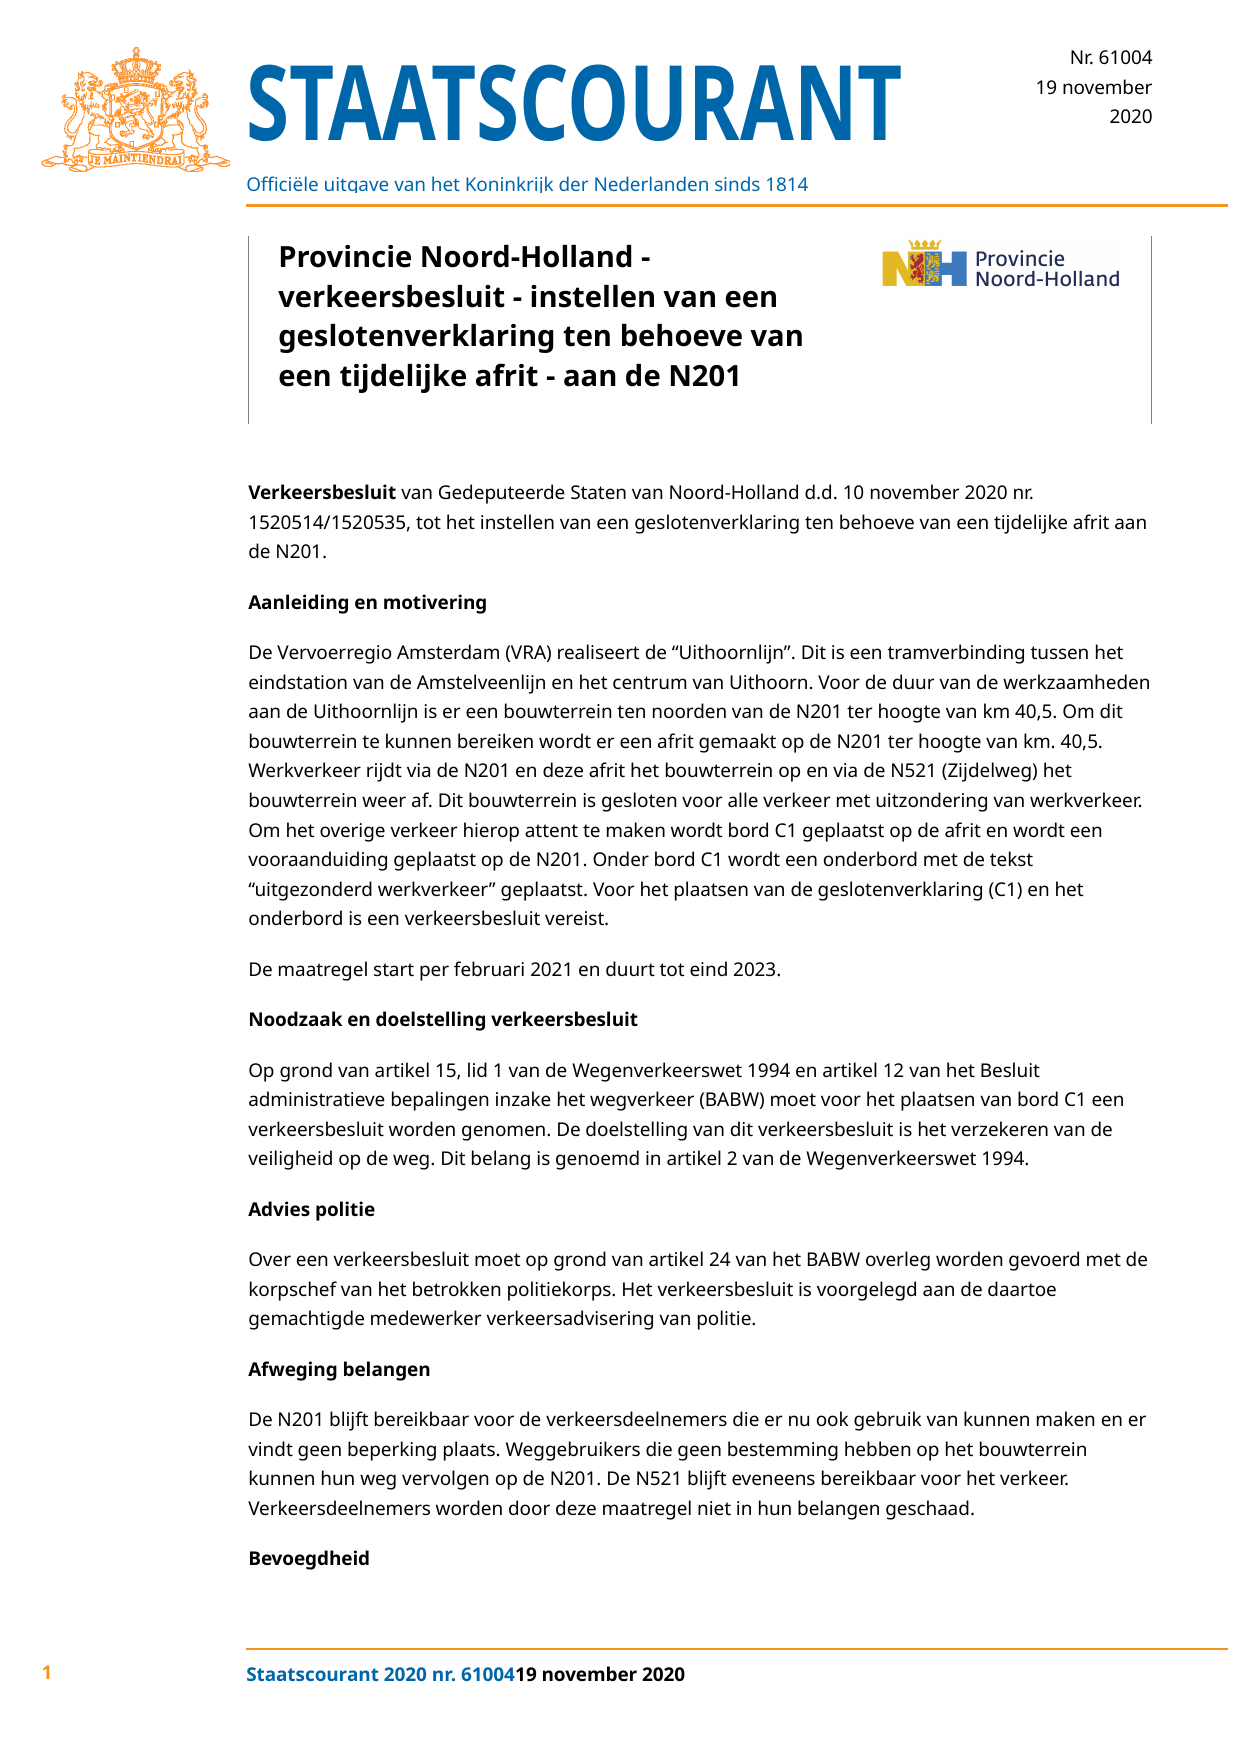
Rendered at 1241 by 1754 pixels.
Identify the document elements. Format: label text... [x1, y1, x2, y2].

text Noodzaak en doelstelling verkeersbesluit [248, 1006, 1152, 1032]
text Advies politie [248, 1196, 1152, 1222]
picture [882, 236, 1119, 291]
picture [41, 47, 231, 172]
text De Vervoerregio Amsterdam (VRA) realiseert de “Uithoornlijn”. Dit is een tramverbinding tussen het eindstation van de Amstelveenlijn en het centrum van Uithoorn. Voor de duur van de werkzaamheden aan de Uithoornlijn is er een bouwterrein ten noorden van de N201 ter hoogte van km 40,5. Om dit bouwterrein te kunnen bereiken wordt er een afrit gemaakt op de N201 ter hoogte van km. 40,5. Werkverkeer rijdt via de N201 en deze afrit het bouwterrein op en via de N521 (Zijdelweg) het bouwterrein weer af. Dit bouwterrein is gesloten voor alle verkeer met uitzondering van werkverkeer. Om het overige verkeer hierop attent te maken wordt bord C1 geplaatst op de afrit en wordt een vooraanduiding geplaatst op de N201. Onder bord C1 wordt een onderbord met de tekst “uitgezonderd werkverkeer” geplaatst. Voor het plaatsen van de geslotenverklaring (C1) en het onderbord is een verkeersbesluit vereist. [248, 639, 1152, 931]
text Op grond van artikel 15, lid 1 van de Wegenverkeerswet 1994 en artikel 12 van het Besluit administratieve bepalingen inzake het wegverkeer (BABW) moet voor het plaatsen van bord C1 een verkeersbesluit worden genomen. De doelstelling van dit verkeersbesluit is het verzekeren van de veiligheid op de weg. Dit belang is genoemd in artikel 2 van de Wegenverkeerswet 1994. [248, 1057, 1152, 1171]
text Bevoegdheid [248, 1546, 1152, 1571]
text De maatregel start per februari 2021 en duurt tot eind 2023. [248, 956, 1152, 982]
table_header Provincie Noord-Holland - verkeersbesluit - instellen van een geslotenverklaring ten behoeve van een tijdelijke afrit - aan de N201 [249, 236, 850, 424]
table_header [850, 236, 1151, 424]
text Afweging belangen [248, 1356, 1152, 1382]
text Aanleiding en motivering [248, 589, 1152, 615]
text Verkeersbesluit van Gedeputeerde Staten van Noord-Holland d.d. 10 november 2020 nr. 1520514/1520535, tot het instellen van een geslotenverklaring ten behoeve van een tijdelijke afrit aan de N201. [248, 479, 1152, 564]
text Over een verkeersbesluit moet op grond van artikel 24 van het BABW overleg worden gevoerd met de korpschef van het betrokken politiekorps. Het verkeersbesluit is voorgelegd aan de daartoe gemachtigde medewerker verkeersadvisering van politie. [248, 1246, 1152, 1331]
text De N201 blijft bereikbaar voor de verkeersdeelnemers die er nu ook gebruik van kunnen maken en er vindt geen beperking plaats. Weggebruikers die geen bestemming hebben op het bouwterrein kunnen hun weg vervolgen op de N201. De N521 blijft eveneens bereikbaar voor het verkeer. Verkeersdeelnemers worden door deze maatregel niet in hun belangen geschaad. [248, 1406, 1152, 1521]
